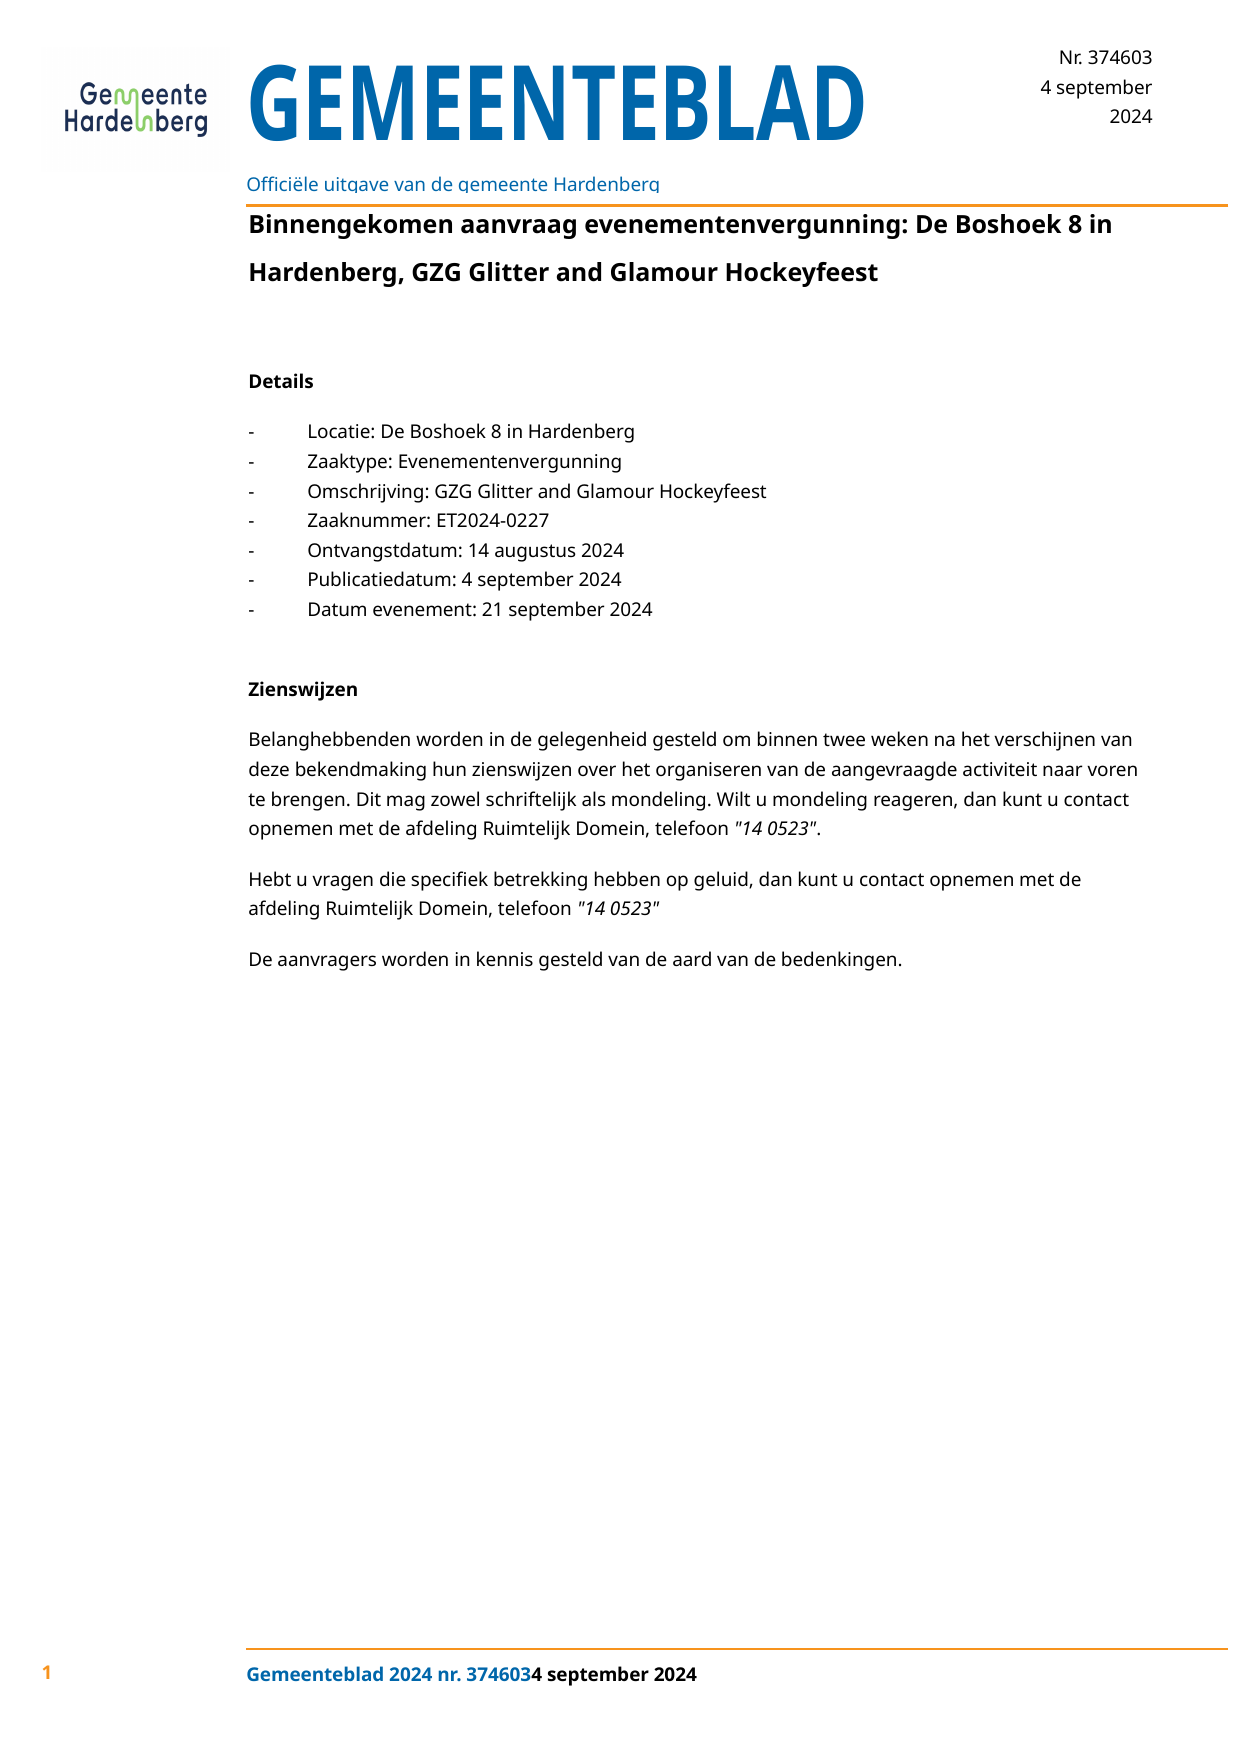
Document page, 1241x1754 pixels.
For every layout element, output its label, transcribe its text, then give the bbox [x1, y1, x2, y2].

text Belanghebbenden worden in de gelegenheid gesteld om binnen twee weken na het verschijnen van deze bekendmaking hun zienswijzen over het organiseren van de aangevraagde activiteit naar voren te brengen. Dit mag zowel schriftelijk als mondeling. Wilt u mondeling reageren, dan kunt u contact opnemen met de afdeling Ruimtelijk Domein, telefoon "14 0523". [248, 727, 1152, 841]
list Ontvangstdatum: 14 augustus 2024 [248, 537, 1152, 563]
text Binnengekomen aanvraag evenementenvergunning: De Boshoek 8 in Hardenberg, GZG Glitter and Glamour Hockeyfeest [248, 207, 1152, 288]
text Zienswijzen [248, 676, 1152, 702]
list Datum evenement: 21 september 2024 [248, 596, 1152, 622]
list Publicatiedatum: 4 september 2024 [248, 567, 1152, 592]
list Zaaknummer: ET2024-0227 [248, 507, 1152, 533]
picture [41, 47, 231, 172]
text De aanvragers worden in kennis gesteld van de aard van de bedenkingen. [248, 946, 1152, 972]
text Hebt u vragen die specifiek betrekking hebben op geluid, dan kunt u contact opnemen met de afdeling Ruimtelijk Domein, telefoon "14 0523" [248, 866, 1152, 921]
list Locatie: De Boshoek 8 in Hardenberg [248, 419, 1152, 444]
list Zaaktype: Evenementenvergunning [248, 448, 1152, 474]
list Omschrijving: GZG Glitter and Glamour Hockeyfeest [248, 478, 1152, 504]
text Details [248, 368, 1152, 394]
